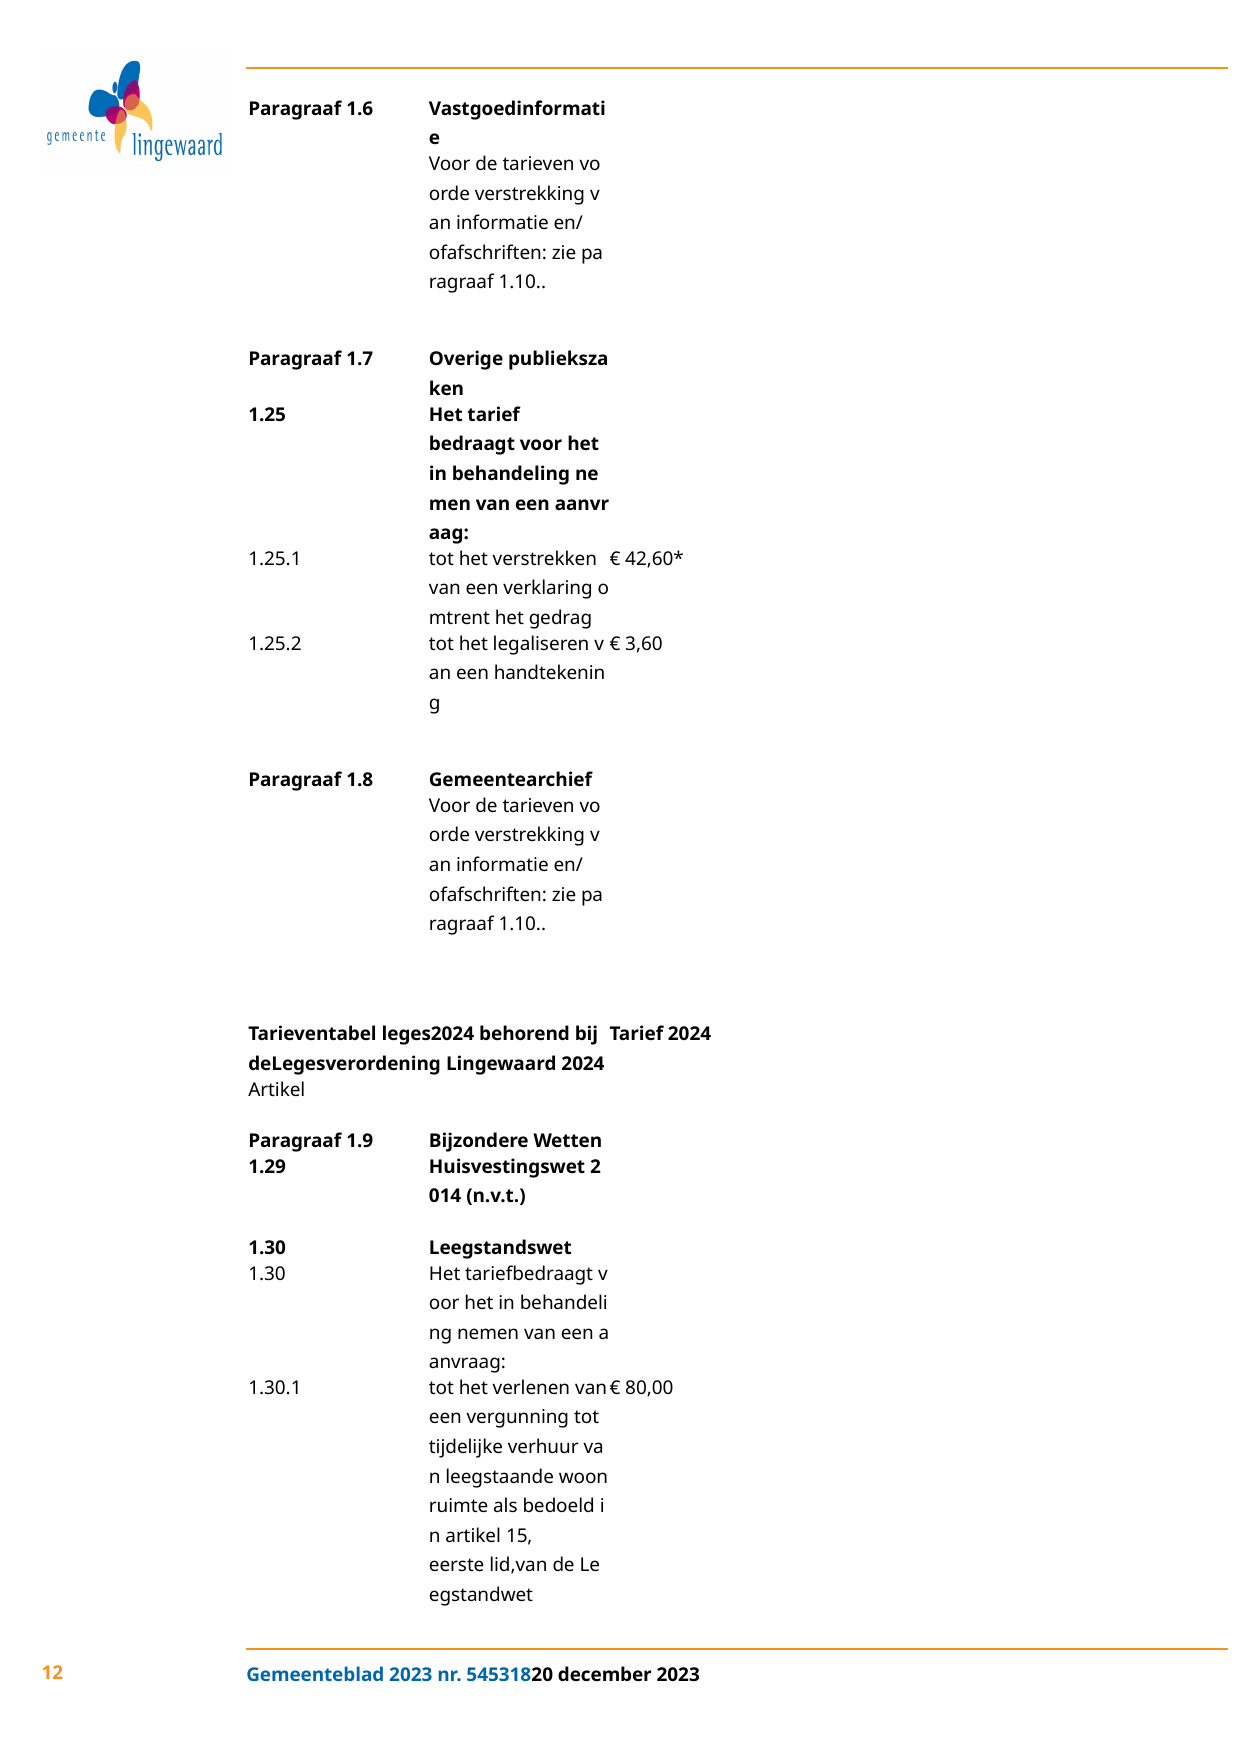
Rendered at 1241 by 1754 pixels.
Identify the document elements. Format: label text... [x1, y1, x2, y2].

table_cell 1.29 [248, 1153, 429, 1208]
table_cell [248, 792, 429, 936]
table_cell [609, 294, 1152, 320]
table_cell [609, 401, 1152, 545]
table_cell Voor de tarieven voorde verstrekking van informatie en/ofafschriften: zie paragraaf 1.10.. [429, 792, 609, 936]
table_cell [609, 1127, 1152, 1153]
table_cell Paragraaf 1.8 [248, 766, 429, 792]
table_cell [248, 294, 429, 320]
table_cell Het tariefbedraagt voor het in behandeling nemen van een aanvraag: [429, 1260, 609, 1374]
table_cell € 3,60 [609, 630, 1152, 715]
table_cell [609, 1208, 1152, 1234]
table_cell 1.25.1 [248, 545, 429, 630]
table_cell [248, 741, 429, 766]
table_cell [609, 741, 1152, 766]
table_cell Huisvestingswet 2014 (n.v.t.) [429, 1153, 609, 1208]
table_cell Overige publiekszaken [429, 346, 609, 401]
table_cell 1.25 [248, 401, 429, 545]
table_cell [429, 936, 609, 962]
table_cell [609, 1260, 1152, 1374]
table_cell [609, 766, 1152, 792]
table_cell Leegstandswet [429, 1234, 609, 1260]
table_cell Vastgoedinformatie [429, 95, 609, 150]
table_cell [248, 936, 429, 962]
table_cell [248, 1208, 429, 1234]
table_cell [248, 320, 429, 346]
table_cell € 42,60* [609, 545, 1152, 630]
table_cell [609, 1234, 1152, 1260]
table_cell tot het verlenen van een vergunning tot tijdelijke verhuur van leegstaande woonruimte als bedoeld in artikel 15, eerste lid,van de Leegstandwet [429, 1374, 609, 1607]
table_cell [609, 1153, 1152, 1208]
table_cell [609, 320, 1152, 346]
table_cell Voor de tarieven voorde verstrekking van informatie en/ofafschriften: zie paragraaf 1.10.. [429, 150, 609, 294]
table_cell [429, 294, 609, 320]
table_header Tarieventabel leges2024 behorend bij deLegesverordening Lingewaard 2024 [248, 1020, 609, 1076]
table_cell [429, 320, 609, 346]
table_cell [429, 962, 609, 987]
table_cell [609, 936, 1152, 962]
table_cell tot het legaliseren van een handtekening [429, 630, 609, 715]
table_cell [609, 715, 1152, 741]
table_cell [609, 150, 1152, 294]
table_cell [609, 95, 1152, 150]
table_header Tarief 2024 [609, 1020, 1152, 1076]
table_cell Het tarief bedraagt voor het in behandeling nemen van een aanvraag: [429, 401, 609, 545]
table_cell € 80,00 [609, 1374, 1152, 1607]
table_cell [609, 1076, 1152, 1101]
table_cell [609, 346, 1152, 401]
table_cell Artikel [248, 1076, 429, 1101]
table_cell tot het verstrekken van een verklaring omtrent het gedrag [429, 545, 609, 630]
table_cell [248, 150, 429, 294]
table_cell Paragraaf 1.7 [248, 346, 429, 401]
table_cell 1.30.1 [248, 1374, 429, 1607]
table_cell [609, 962, 1152, 987]
table_cell 1.30 [248, 1260, 429, 1374]
table_cell [248, 962, 429, 987]
table_cell Gemeentearchief [429, 766, 609, 792]
table_cell [609, 792, 1152, 936]
table_cell [248, 715, 429, 741]
picture [41, 47, 231, 172]
table_cell [429, 1208, 609, 1234]
table_cell Bijzondere Wetten [429, 1127, 609, 1153]
table_cell Paragraaf 1.6 [248, 95, 429, 150]
table_cell [429, 715, 609, 741]
table_cell [429, 1076, 609, 1101]
table_cell [429, 741, 609, 766]
table_cell Paragraaf 1.9 [248, 1127, 429, 1153]
table_cell 1.25.2 [248, 630, 429, 715]
table_cell [248, 1101, 1152, 1127]
table_cell 1.30 [248, 1234, 429, 1260]
